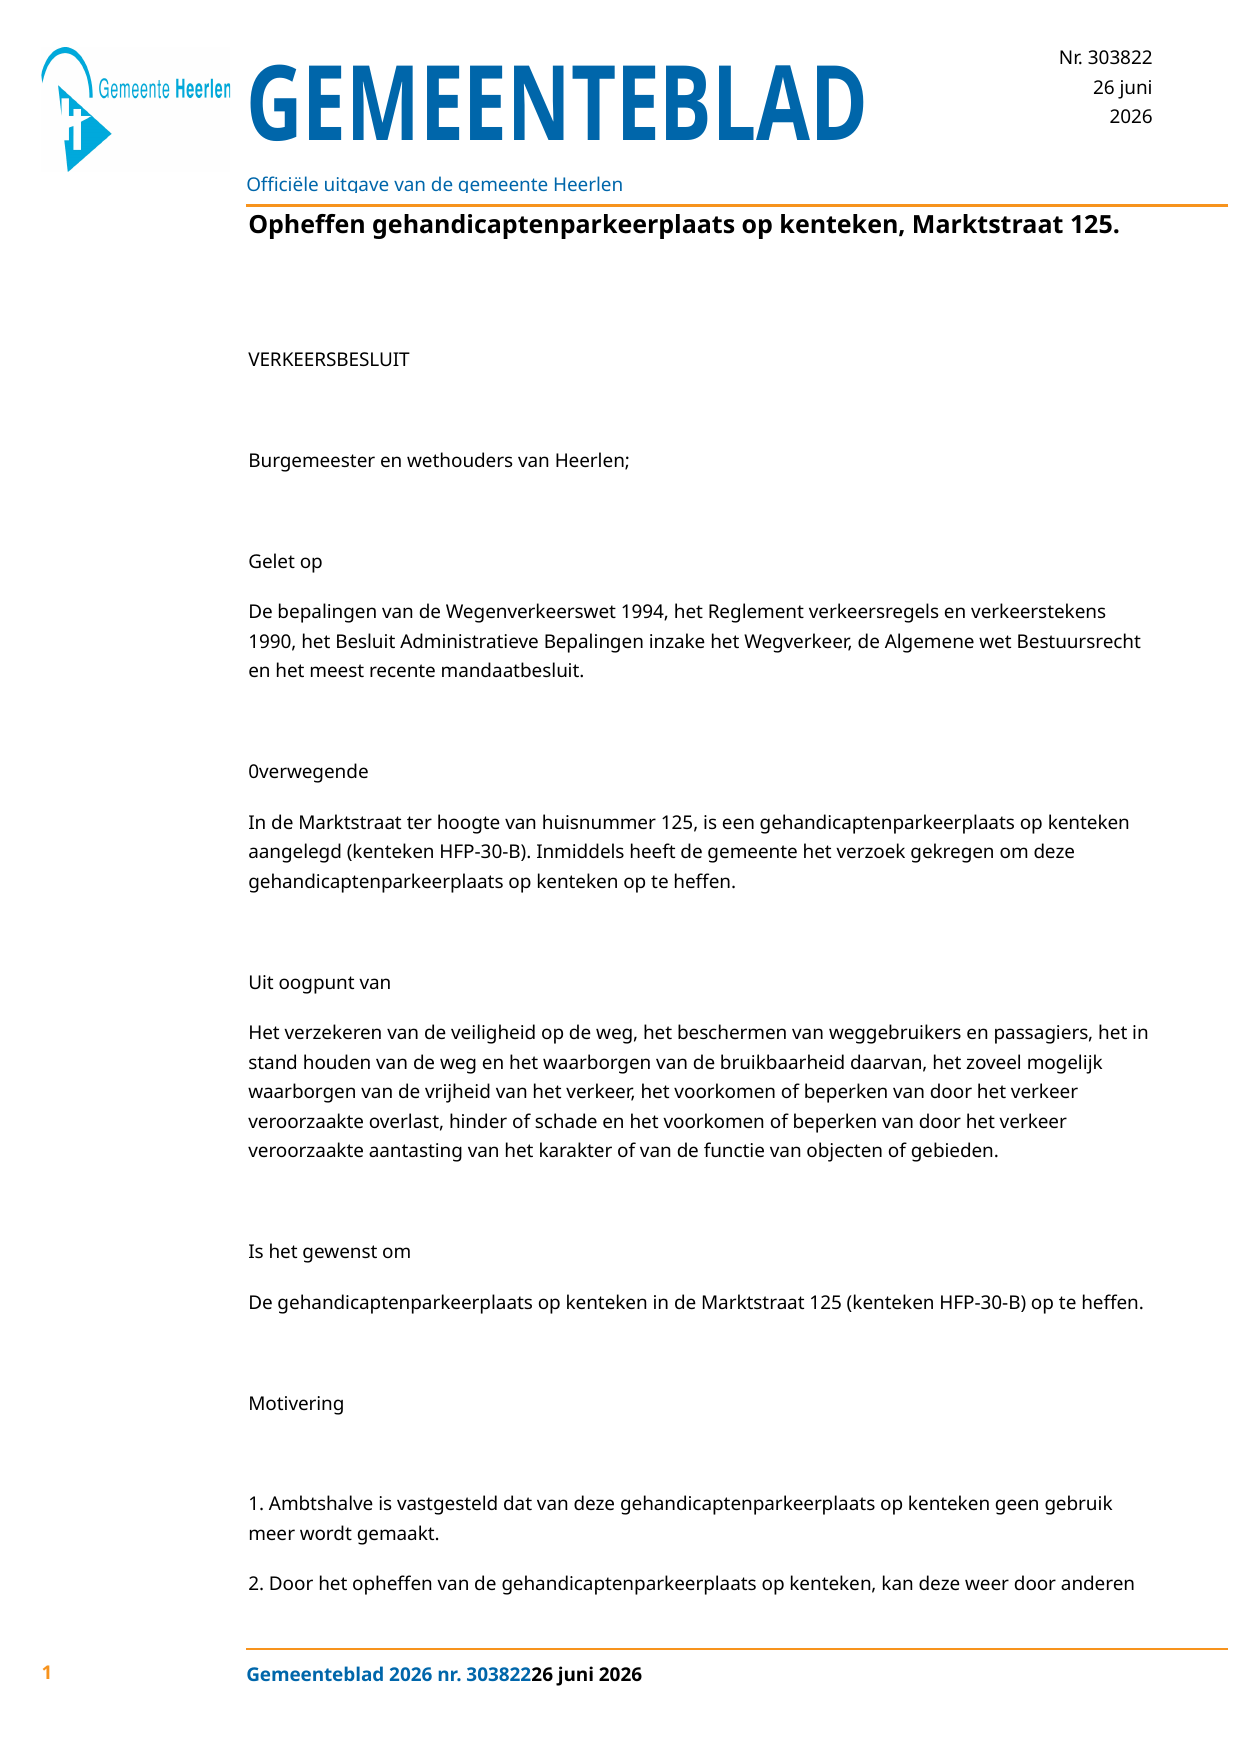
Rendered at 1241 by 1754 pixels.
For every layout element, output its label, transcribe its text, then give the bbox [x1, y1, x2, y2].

text 0verwegende [248, 758, 1152, 784]
text Opheffen gehandicaptenparkeerplaats op kenteken, Marktstraat 125. [248, 207, 1152, 241]
text 1. Ambtshalve is vastgesteld dat van deze gehandicaptenparkeerplaats op kenteken geen gebruik meer wordt gemaakt. [248, 1491, 1152, 1546]
text Is het gewenst om [248, 1238, 1152, 1264]
text De gehandicaptenparkeerplaats op kenteken in de Marktstraat 125 (kenteken HFP-30-B) op te heffen. [248, 1289, 1152, 1315]
picture [41, 47, 231, 172]
text Motivering [248, 1390, 1152, 1416]
text 2. Door het opheffen van de gehandicaptenparkeerplaats op kenteken, kan deze weer door anderen [248, 1571, 1152, 1596]
text De bepalingen van de Wegenverkeerswet 1994, het Reglement verkeersregels en verkeerstekens 1990, het Besluit Administratieve Bepalingen inzake het Wegverkeer, de Algemene wet Bestuursrecht en het meest recente mandaatbesluit. [248, 598, 1152, 683]
text Uit oogpunt van [248, 969, 1152, 995]
text VERKEERSBESLUIT [248, 346, 1152, 372]
picture [41, 47, 59, 70]
text Burgemeester en wethouders van Heerlen; [248, 447, 1152, 473]
text Gelet op [248, 548, 1152, 574]
text In de Marktstraat ter hoogte van huisnummer 125, is een gehandicaptenparkeerplaats op kenteken aangelegd (kenteken HFP-30-B). Inmiddels heeft de gemeente het verzoek gekregen om deze gehandicaptenparkeerplaats op kenteken op te heffen. [248, 809, 1152, 894]
text Het verzekeren van de veiligheid op de weg, het beschermen van weggebruikers en passagiers, het in stand houden van de weg en het waarborgen van de bruikbaarheid daarvan, het zoveel mogelijk waarborgen van de vrijheid van het verkeer, het voorkomen of beperken van door het verkeer veroorzaakte overlast, hinder of schade en het voorkomen of beperken van door het verkeer veroorzaakte aantasting van het karakter of van de functie van objecten of gebieden. [248, 1019, 1152, 1163]
